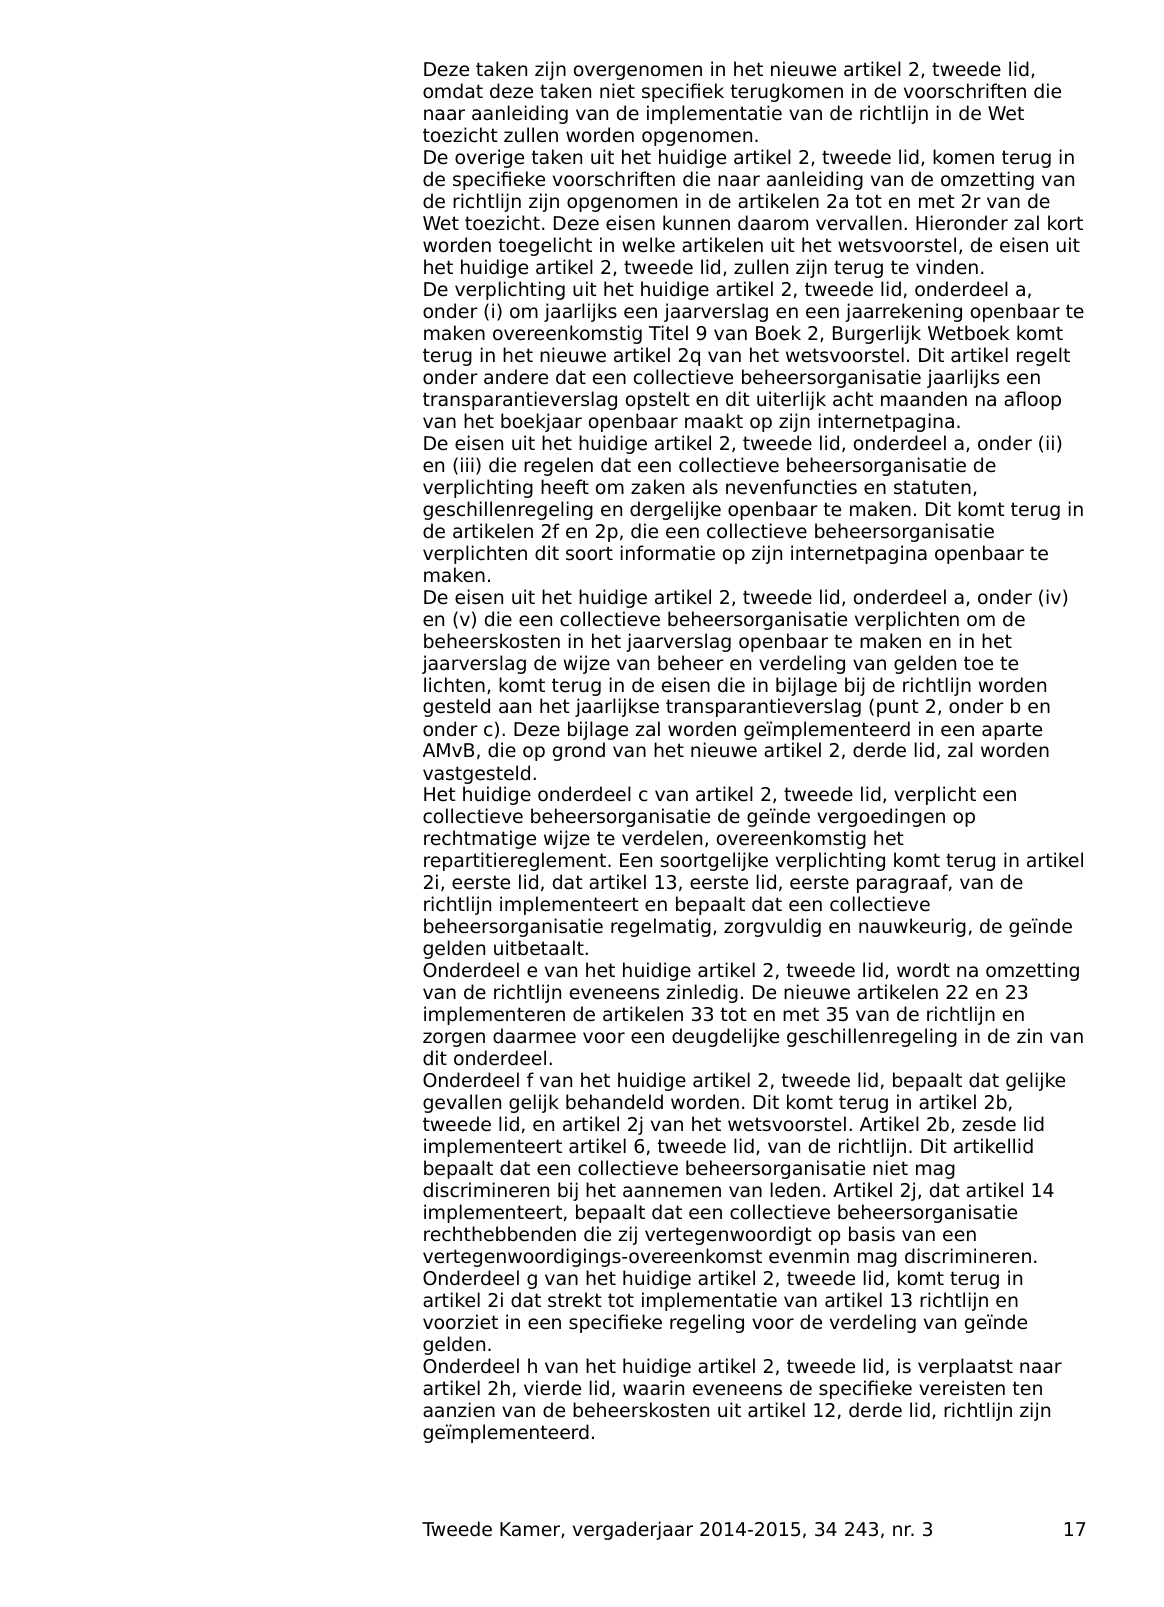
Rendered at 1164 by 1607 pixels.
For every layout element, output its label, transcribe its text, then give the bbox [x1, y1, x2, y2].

text De eisen uit het huidige artikel 2, tweede lid, onderdeel a, onder (ii) en (iii) die regelen dat een collectieve beheersorganisatie de verplichting heeft om zaken als nevenfuncties en statuten, geschillenregeling en dergelijke openbaar te maken. Dit komt terug in de artikelen 2f en 2p, die een collectieve beheersorganisatie verplichten dit soort informatie op zijn internetpagina openbaar te maken. [422, 433, 1087, 587]
text De overige taken uit het huidige artikel 2, tweede lid, komen terug in de specifieke voorschriften die naar aanleiding van de omzetting van de richtlijn zijn opgenomen in de artikelen 2a tot en met 2r van de Wet toezicht. Deze eisen kunnen daarom vervallen. Hieronder zal kort worden toegelicht in welke artikelen uit het wetsvoorstel, de eisen uit het huidige artikel 2, tweede lid, zullen zijn terug te vinden. [422, 147, 1087, 279]
text Onderdeel h van het huidige artikel 2, tweede lid, is verplaatst naar artikel 2h, vierde lid, waarin eveneens de specifieke vereisten ten aanzien van de beheerskosten uit artikel 12, derde lid, richtlijn zijn geïmplementeerd. [422, 1356, 1087, 1444]
text Deze taken zijn overgenomen in het nieuwe artikel 2, tweede lid, omdat deze taken niet specifiek terugkomen in de voorschriften die naar aanleiding van de implementatie van de richtlijn in de Wet toezicht zullen worden opgenomen. [422, 59, 1087, 147]
text De eisen uit het huidige artikel 2, tweede lid, onderdeel a, onder (iv) en (v) die een collectieve beheersorganisatie verplichten om de beheerskosten in het jaarverslag openbaar te maken en in het jaarverslag de wijze van beheer en verdeling van gelden toe te lichten, komt terug in de eisen die in bijlage bij de richtlijn worden gesteld aan het jaarlijkse transparantieverslag (punt 2, onder b en onder c). Deze bijlage zal worden geïmplementeerd in een aparte AMvB, die op grond van het nieuwe artikel 2, derde lid, zal worden vastgesteld. [422, 587, 1087, 784]
text Het huidige onderdeel c van artikel 2, tweede lid, verplicht een collectieve beheersorganisatie de geïnde vergoedingen op rechtmatige wijze te verdelen, overeenkomstig het repartitiereglement. Een soortgelijke verplichting komt terug in artikel 2i, eerste lid, dat artikel 13, eerste lid, eerste paragraaf, van de richtlijn implementeert en bepaalt dat een collectieve beheersorganisatie regelmatig, zorgvuldig en nauwkeurig, de geïnde gelden uitbetaalt. [422, 784, 1087, 960]
text Onderdeel f van het huidige artikel 2, tweede lid, bepaalt dat gelijke gevallen gelijk behandeld worden. Dit komt terug in artikel 2b, tweede lid, en artikel 2j van het wetsvoorstel. Artikel 2b, zesde lid implementeert artikel 6, tweede lid, van de richtlijn. Dit artikellid bepaalt dat een collectieve beheersorganisatie niet mag discrimineren bij het aannemen van leden. Artikel 2j, dat artikel 14 implementeert, bepaalt dat een collectieve beheersorganisatie rechthebbenden die zij vertegenwoordigt op basis van een vertegenwoordigings-overeenkomst evenmin mag discrimineren. [422, 1070, 1087, 1268]
text De verplichting uit het huidige artikel 2, tweede lid, onderdeel a, onder (i) om jaarlijks een jaarverslag en een jaarrekening openbaar te maken overeenkomstig Titel 9 van Boek 2, Burgerlijk Wetboek komt terug in het nieuwe artikel 2q van het wetsvoorstel. Dit artikel regelt onder andere dat een collectieve beheersorganisatie jaarlijks een transparantieverslag opstelt en dit uiterlijk acht maanden na afloop van het boekjaar openbaar maakt op zijn internetpagina. [422, 279, 1087, 433]
text Onderdeel e van het huidige artikel 2, tweede lid, wordt na omzetting van de richtlijn eveneens zinledig. De nieuwe artikelen 22 en 23 implementeren de artikelen 33 tot en met 35 van de richtlijn en zorgen daarmee voor een deugdelijke geschillenregeling in de zin van dit onderdeel. [422, 960, 1087, 1070]
text Onderdeel g van het huidige artikel 2, tweede lid, komt terug in artikel 2i dat strekt tot implementatie van artikel 13 richtlijn en voorziet in een specifieke regeling voor de verdeling van geïnde gelden. [422, 1268, 1087, 1356]
